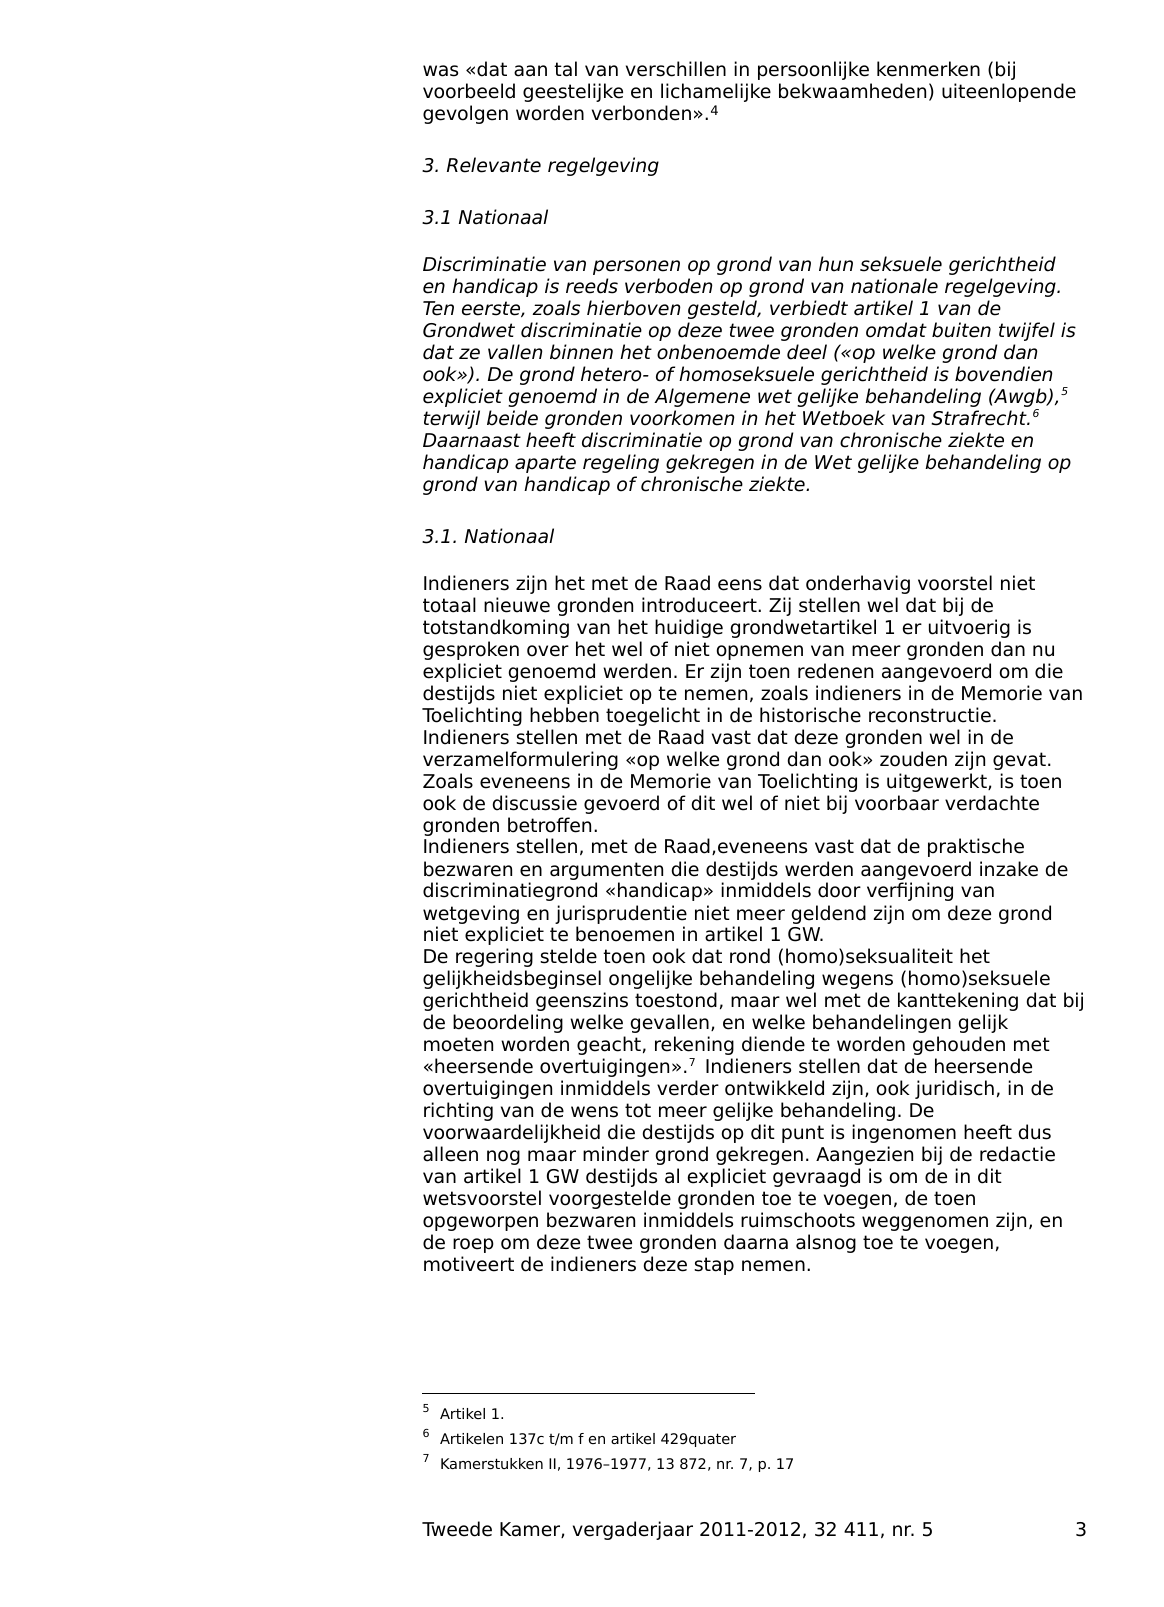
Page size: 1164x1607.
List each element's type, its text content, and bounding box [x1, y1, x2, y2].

subtitle 3.1. Nationaal [422, 526, 1087, 548]
text De regering stelde toen ook dat rond (homo)seksualiteit het gelijkheidsbeginsel ongelijke behandeling wegens (homo)seksuele gerichtheid geenszins toestond, maar wel met de kanttekening dat bij de beoordeling welke gevallen, en welke behandelingen gelijk moeten worden geacht, rekening diende te worden gehouden met «heersende overtuigingen». Indieners stellen dat de heersende overtuigingen inmiddels verder ontwikkeld zijn, ook juridisch, in de richting van de wens tot meer gelijke behandeling. De voorwaardelijkheid die destijds op dit punt is ingenomen heeft dus alleen nog maar minder grond gekregen. Aangezien bij de redactie van artikel 1 GW destijds al expliciet gevraagd is om de in dit wetsvoorstel voorgestelde gronden toe te voegen, de toen opgeworpen bezwaren inmiddels ruimschoots weggenomen zijn, en de roep om deze twee gronden daarna alsnog toe te voegen, motiveert de indieners deze stap nemen. [422, 946, 1087, 1276]
subtitle 3. Relevante regelgeving [422, 155, 1087, 177]
text was «dat aan tal van verschillen in persoonlijke kenmerken (bij voorbeeld geestelijke en lichamelijke bekwaamheden) uiteenlopende gevolgen worden verbonden».4 [422, 59, 1087, 125]
text Artikelen 137c t/m f en artikel 429quater [422, 1427, 1087, 1449]
text Indieners zijn het met de Raad eens dat onderhavig voorstel niet totaal nieuwe gronden introduceert. Zij stellen wel dat bij de totstandkoming van het huidige grondwetartikel 1 er uitvoerig is gesproken over het wel of niet opnemen van meer gronden dan nu expliciet genoemd werden. Er zijn toen redenen aangevoerd om die destijds niet expliciet op te nemen, zoals indieners in de Memorie van Toelichting hebben toegelicht in de historische reconstructie. Indieners stellen met de Raad vast dat deze gronden wel in de verzamelformulering «op welke grond dan ook» zouden zijn gevat. Zoals eveneens in de Memorie van Toelichting is uitgewerkt, is toen ook de discussie gevoerd of dit wel of niet bij voorbaar verdachte gronden betroffen. [422, 573, 1087, 836]
text Artikel 1. [422, 1402, 1087, 1424]
subtitle 3.1 Nationaal [422, 207, 1087, 229]
text Discriminatie van personen op grond van hun seksuele gerichtheid en handicap is reeds verboden op grond van nationale regelgeving. Ten eerste, zoals hierboven gesteld, verbiedt artikel 1 van de Grondwet discriminatie op deze twee gronden omdat buiten twijfel is dat ze vallen binnen het onbenoemde deel («op welke grond dan ook»). De grond hetero- of homoseksuele gerichtheid is bovendien expliciet genoemd in de Algemene wet gelijke behandeling (Awgb), terwijl beide gronden voorkomen in het Wetboek van Strafrecht. Daarnaast heeft discriminatie op grond van chronische ziekte en handicap aparte regeling gekregen in de Wet gelijke behandeling op grond van handicap of chronische ziekte. [422, 254, 1087, 496]
text Indieners stellen, met de Raad,eveneens vast dat de praktische bezwaren en argumenten die destijds werden aangevoerd inzake de discriminatiegrond «handicap» inmiddels door verfijning van wetgeving en jurisprudentie niet meer geldend zijn om deze grond niet expliciet te benoemen in artikel 1 GW. [422, 836, 1087, 946]
text Kamerstukken II, 1976–1977, 13 872, nr. 7, p. 17 [422, 1452, 1087, 1474]
